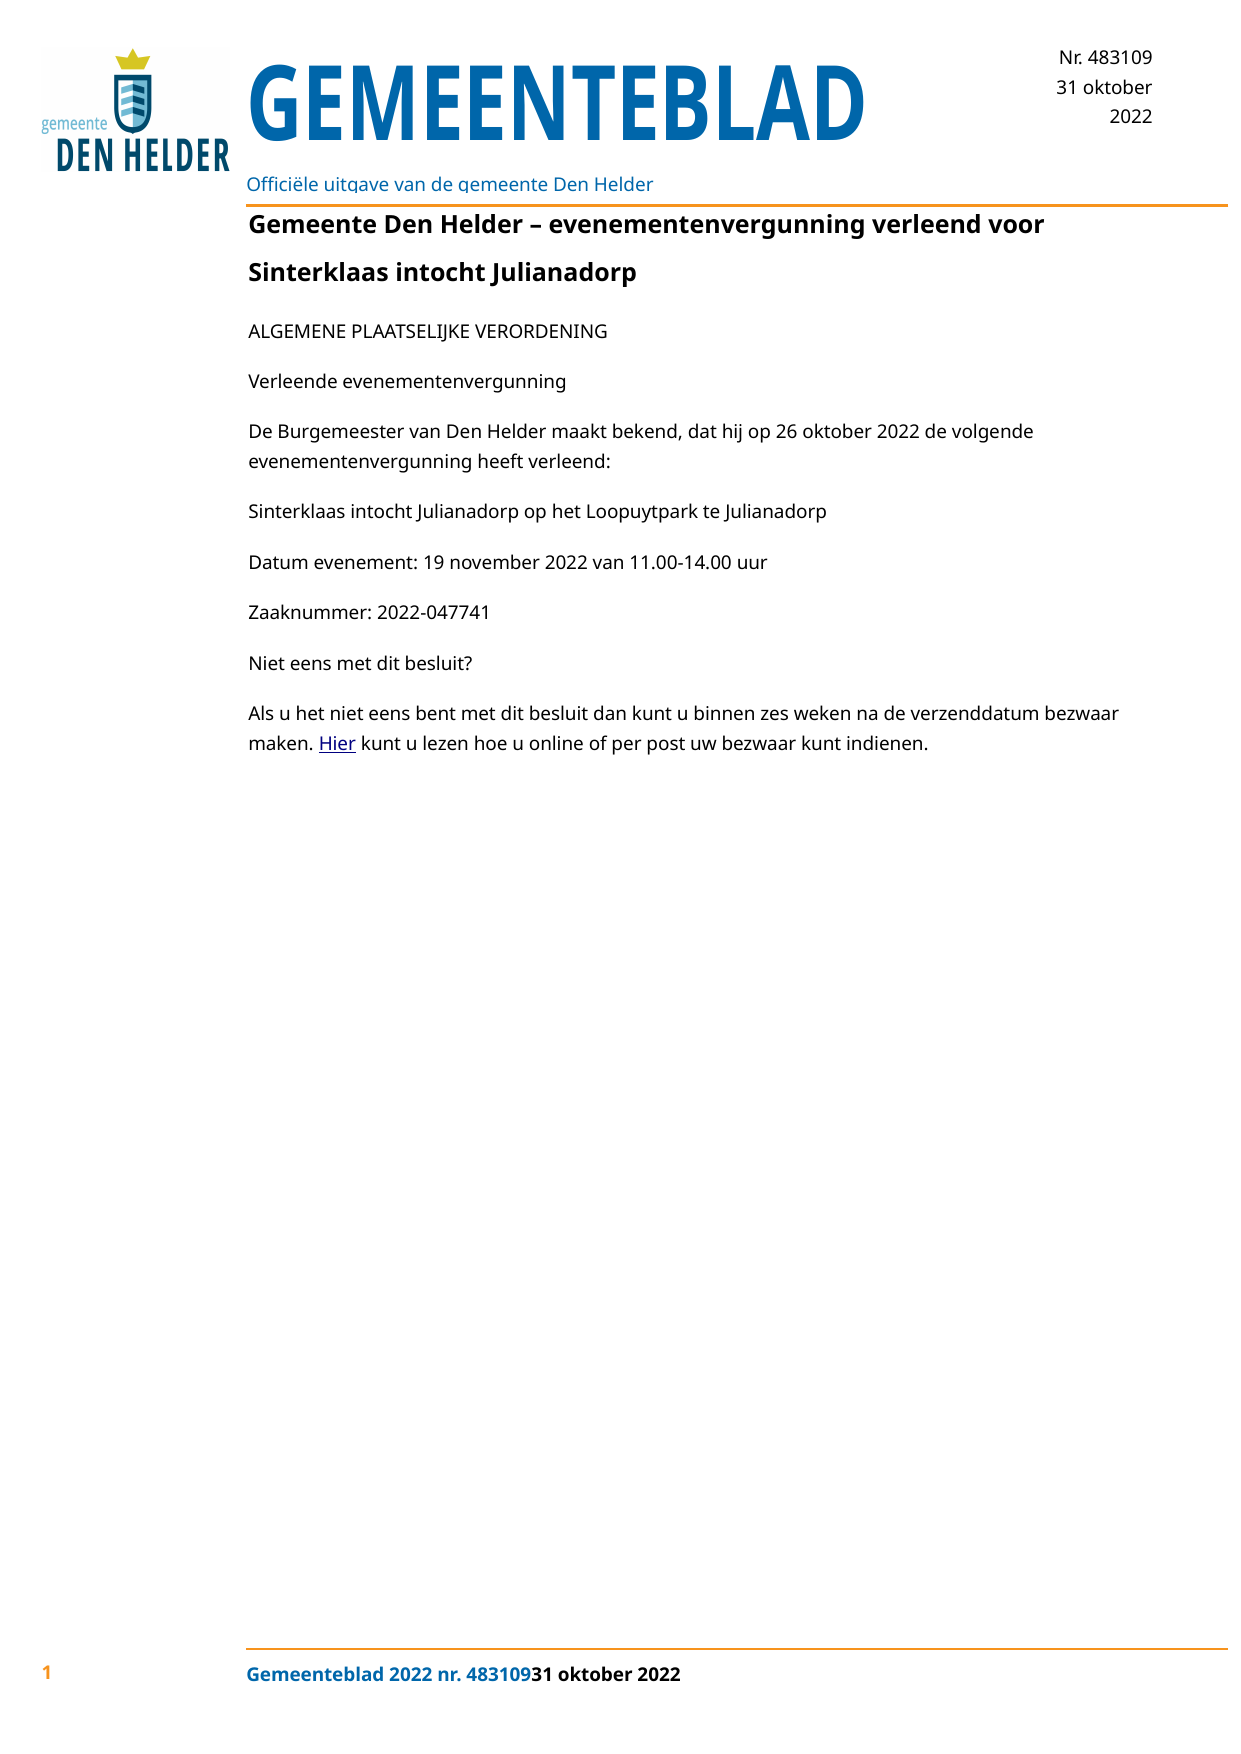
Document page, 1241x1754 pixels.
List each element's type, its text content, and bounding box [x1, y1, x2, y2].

text Sinterklaas intocht Julianadorp op het Loopuytpark te Julianadorp [248, 499, 1152, 524]
text Als u het niet eens bent met dit besluit dan kunt u binnen zes weken na de verzenddatum bezwaar maken. Hier kunt u lezen hoe u online of per post uw bezwaar kunt indienen. [248, 700, 1152, 756]
text Verleende evenementenvergunning [248, 368, 1152, 394]
text Zaaknummer: 2022-047741 [248, 599, 1152, 625]
text Datum evenement: 19 november 2022 van 11.00-14.00 uur [248, 549, 1152, 575]
picture [63, 144, 68, 165]
text Gemeente Den Helder – evenementenvergunning verleend voor Sinterklaas intocht Julianadorp [248, 207, 1152, 288]
text Niet eens met dit besluit? [248, 650, 1152, 676]
text De Burgemeester van Den Helder maakt bekend, dat hij op 26 oktober 2022 de volgende evenementenvergunning heeft verleend: [248, 419, 1152, 474]
picture [100, 154, 106, 172]
picture [130, 157, 135, 172]
text ALGEMENE PLAATSELIJKE VERORDENING [248, 318, 1152, 344]
picture [41, 47, 231, 172]
picture [220, 160, 224, 172]
picture [182, 144, 187, 165]
